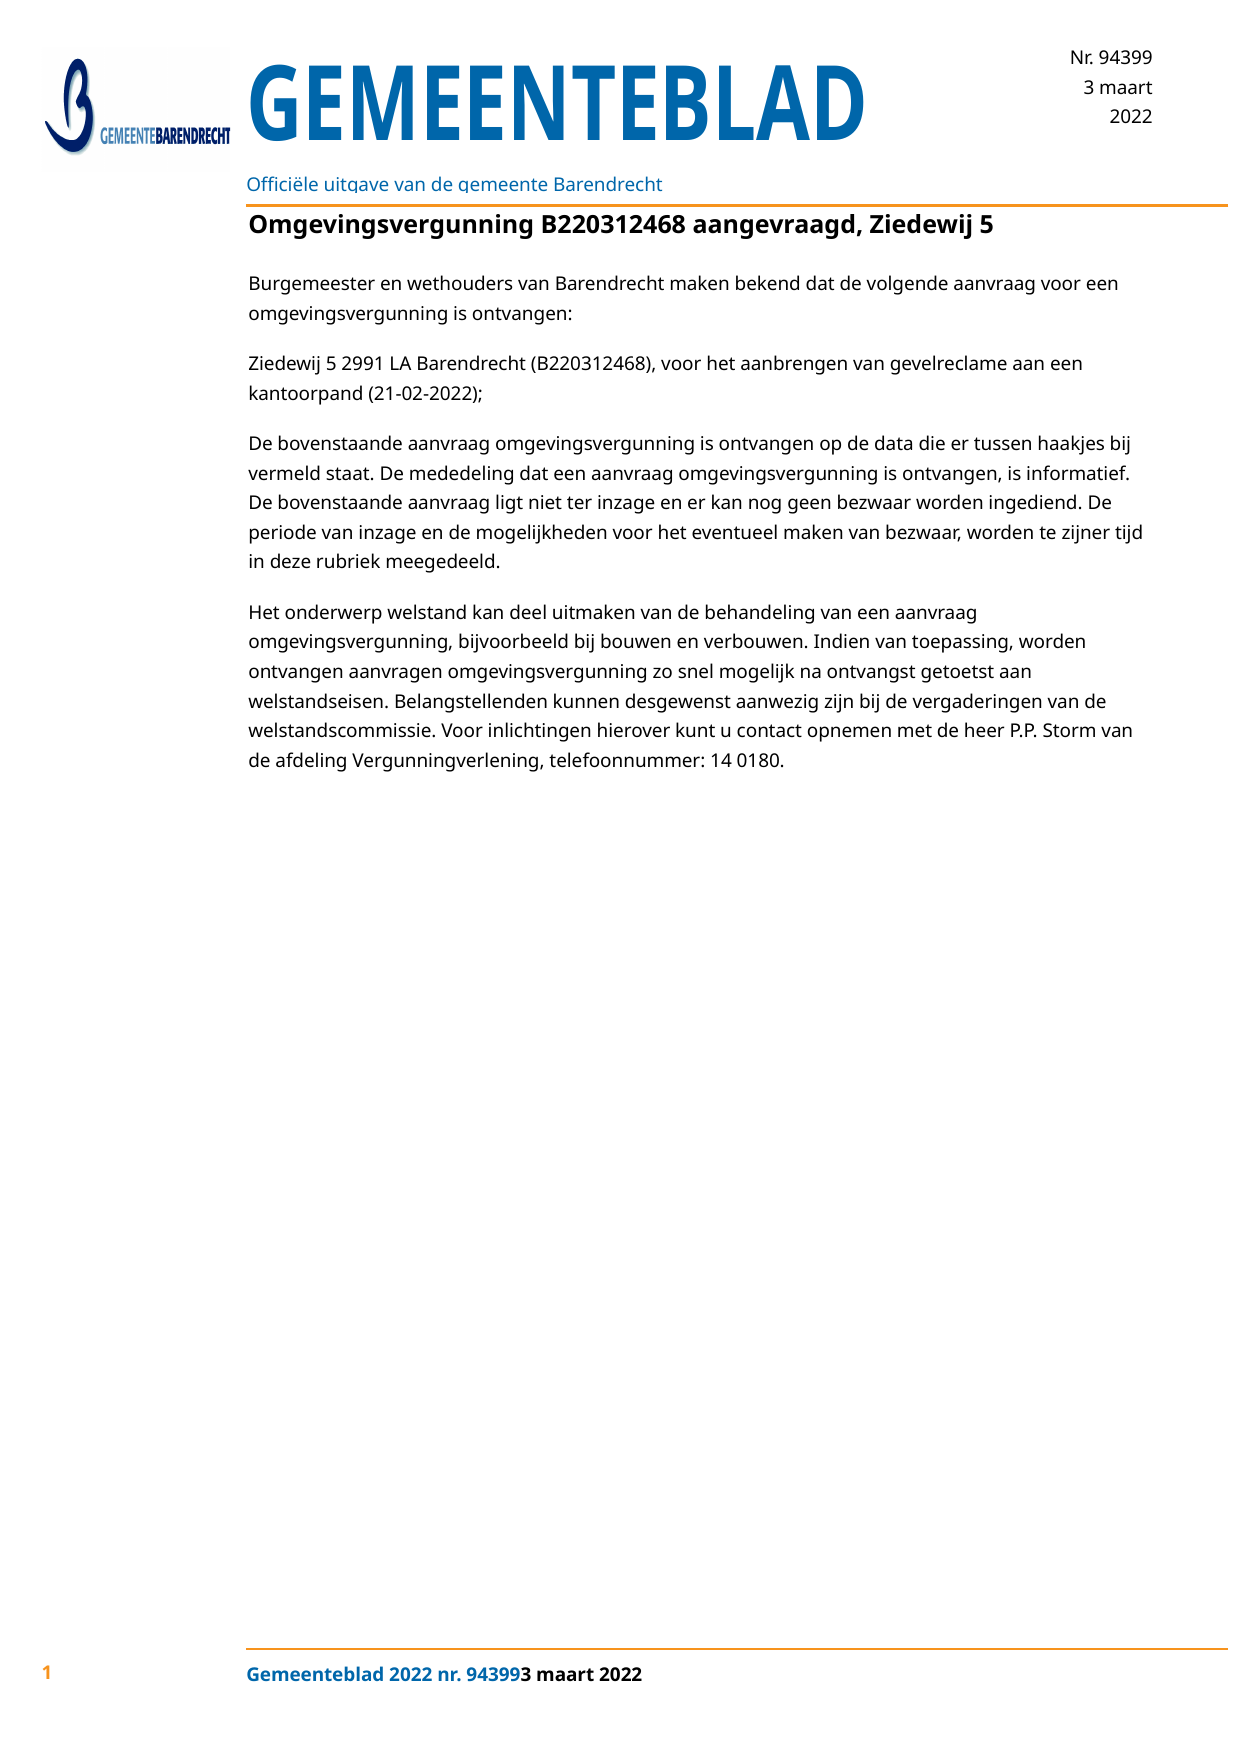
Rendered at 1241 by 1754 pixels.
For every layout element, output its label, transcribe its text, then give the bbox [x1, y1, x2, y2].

picture [41, 47, 231, 172]
text Ziedewij 5 2991 LA Barendrecht (B220312468), voor het aanbrengen van gevelreclame aan een kantoorpand (21-02-2022); [248, 350, 1152, 406]
text Burgemeester en wethouders van Barendrecht maken bekend dat de volgende aanvraag voor een omgevingsvergunning is ontvangen: [248, 270, 1152, 326]
text Omgevingsvergunning B220312468 aangevraagd, Ziedewij 5 [248, 207, 1152, 241]
text Het onderwerp welstand kan deel uitmaken van de behandeling van een aanvraag omgevingsvergunning, bijvoorbeeld bij bouwen en verbouwen. Indien van toepassing, worden ontvangen aanvragen omgevingsvergunning zo snel mogelijk na ontvangst getoetst aan welstandseisen. Belangstellenden kunnen desgewenst aanwezig zijn bij de vergaderingen van de welstandscommissie. Voor inlichtingen hierover kunt u contact opnemen met de heer P.P. Storm van de afdeling Vergunningverlening, telefoonnummer: 14 0180. [248, 599, 1152, 773]
text De bovenstaande aanvraag omgevingsvergunning is ontvangen op de data die er tussen haakjes bij vermeld staat. De mededeling dat een aanvraag omgevingsvergunning is ontvangen, is informatief. De bovenstaande aanvraag ligt niet ter inzage en er kan nog geen bezwaar worden ingediend. De periode van inzage en de mogelijkheden voor het eventueel maken van bezwaar, worden te zijner tijd in deze rubriek meegedeeld. [248, 430, 1152, 574]
